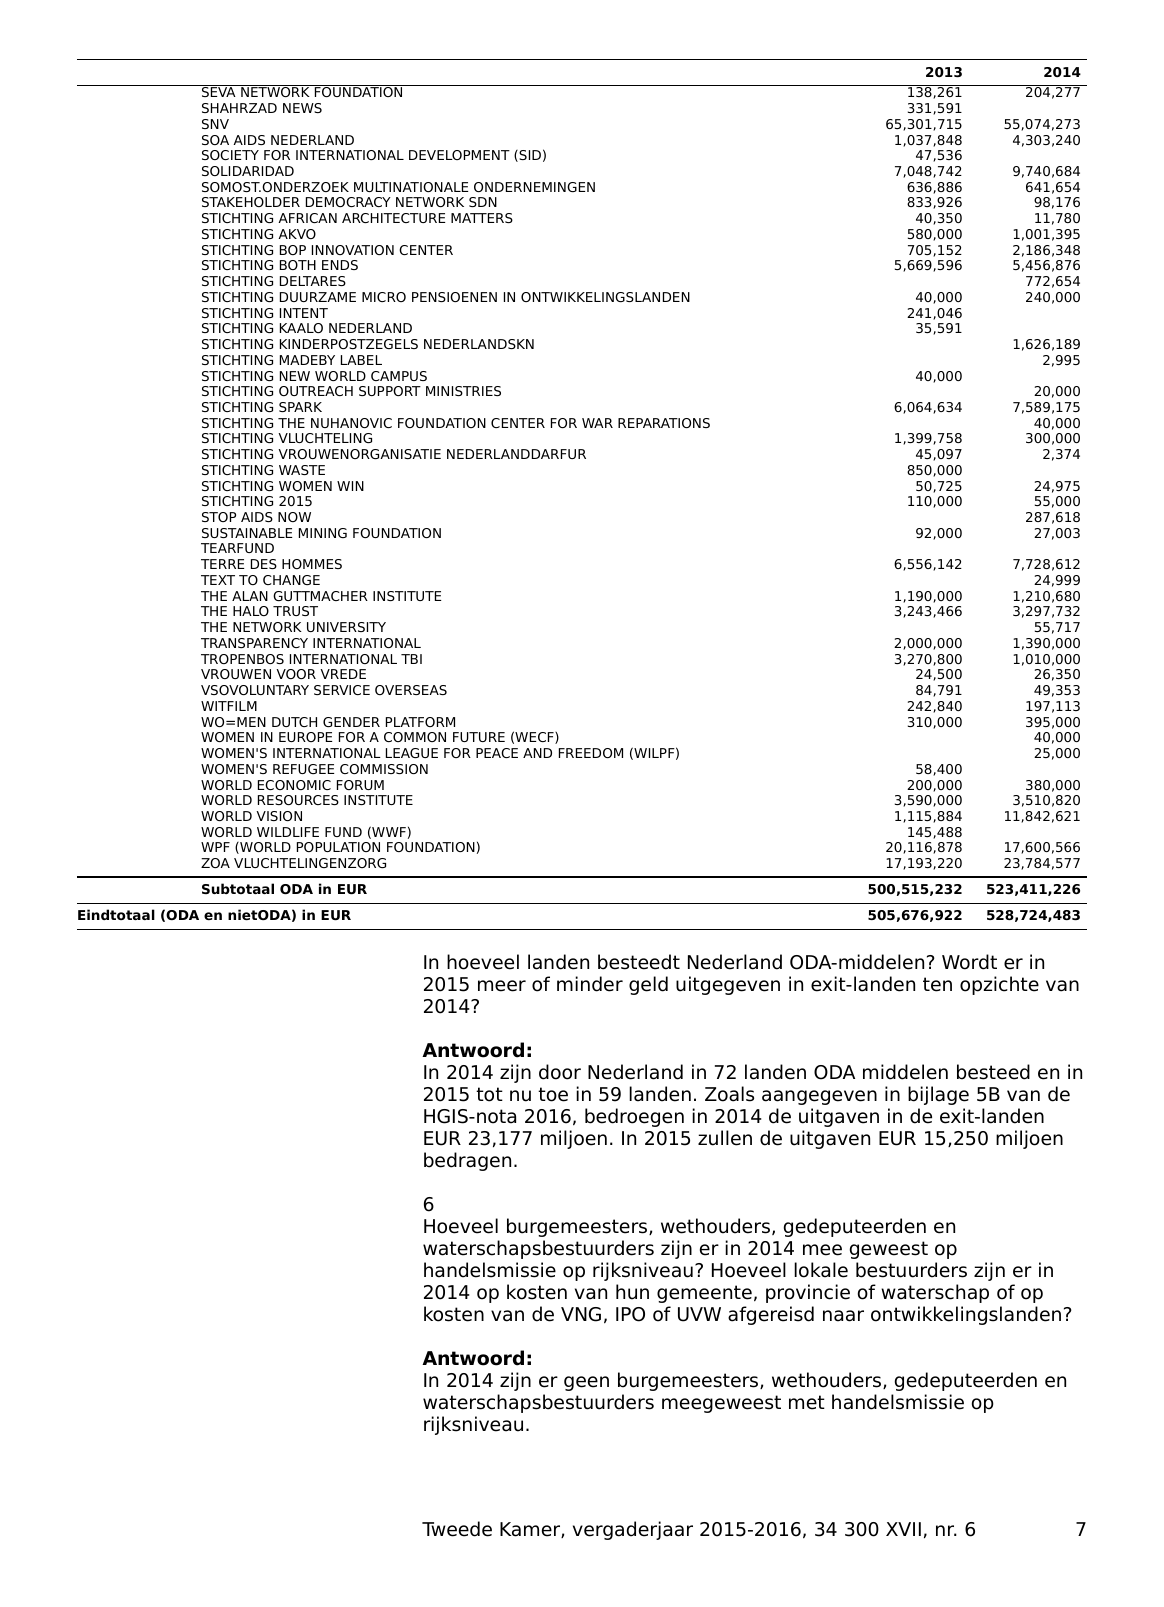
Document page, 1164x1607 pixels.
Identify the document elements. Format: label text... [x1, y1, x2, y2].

table_cell [850, 620, 968, 636]
table_cell STICHTING KINDERPOSTZEGELS NEDERLANDSKN [195, 337, 850, 353]
table_cell [969, 148, 1087, 164]
table_cell STICHTING SPARK [195, 400, 850, 416]
table_cell 242,840 [850, 699, 968, 714]
table_cell STICHTING WASTE [195, 463, 850, 478]
table_cell STICHTING VROUWENORGANISATIE NEDERLANDDARFUR [195, 447, 850, 463]
table_cell [77, 479, 195, 494]
table_cell 3,590,000 [850, 793, 968, 809]
text In 2014 zijn er geen burgemeesters, wethouders, gedeputeerden en waterschapsbestuurders meegeweest met handelsmissie op rijksniveau. [422, 1370, 1087, 1436]
text Antwoord: [422, 1040, 1087, 1062]
table_cell 45,097 [850, 447, 968, 463]
table_cell WORLD ECONOMIC FORUM [195, 777, 850, 793]
table_cell 5,669,596 [850, 258, 968, 274]
table_cell [77, 195, 195, 211]
table_cell [77, 117, 195, 132]
table_cell [850, 353, 968, 368]
table_cell WOMEN'S REFUGEE COMMISSION [195, 762, 850, 777]
table_cell 3,297,732 [969, 604, 1087, 620]
table_cell [969, 541, 1087, 557]
table_cell 1,190,000 [850, 589, 968, 604]
table_cell 40,350 [850, 211, 968, 227]
table_cell 2,995 [969, 353, 1087, 368]
table_cell 17,600,566 [969, 840, 1087, 856]
table_cell [850, 730, 968, 746]
table_cell 84,791 [850, 683, 968, 699]
table_cell 24,999 [969, 573, 1087, 588]
table_cell 528,724,483 [969, 904, 1087, 929]
table_cell WITFILM [195, 699, 850, 714]
table_cell [77, 180, 195, 195]
table_cell 65,301,715 [850, 117, 968, 132]
table_cell [77, 431, 195, 447]
table_cell 24,975 [969, 479, 1087, 494]
table_cell THE ALAN GUTTMACHER INSTITUTE [195, 589, 850, 604]
table_cell 17,193,220 [850, 856, 968, 876]
table_cell [77, 227, 195, 242]
table_cell [969, 368, 1087, 384]
table_cell STICHTING BOTH ENDS [195, 258, 850, 274]
table_cell 40,000 [969, 416, 1087, 431]
table_cell 1,390,000 [969, 636, 1087, 651]
table_cell 380,000 [969, 777, 1087, 793]
table_cell ZOA VLUCHTELINGENZORG [195, 856, 850, 876]
table_cell [77, 683, 195, 699]
table_cell 40,000 [969, 730, 1087, 746]
table_cell STAKEHOLDER DEMOCRACY NETWORK SDN [195, 195, 850, 211]
table_cell TEARFUND [195, 541, 850, 557]
table_cell [77, 416, 195, 431]
table_cell 3,510,820 [969, 793, 1087, 809]
table_cell WOMEN IN EUROPE FOR A COMMON FUTURE (WECF) [195, 730, 850, 746]
table_cell [969, 762, 1087, 777]
table_cell [77, 604, 195, 620]
table_cell [77, 667, 195, 683]
text 6 [422, 1194, 1087, 1216]
table_cell [850, 510, 968, 526]
table_cell [77, 840, 195, 856]
table_cell STICHTING BOP INNOVATION CENTER [195, 243, 850, 258]
table_cell [77, 290, 195, 305]
table_cell [77, 636, 195, 651]
table_cell SOMOST.ONDERZOEK MULTINATIONALE ONDERNEMINGEN [195, 180, 850, 195]
table_cell SNV [195, 117, 850, 132]
table_cell WORLD RESOURCES INSTITUTE [195, 793, 850, 809]
table_cell [77, 321, 195, 337]
table_cell [969, 305, 1087, 321]
table_cell [77, 825, 195, 840]
table_cell 1,037,848 [850, 133, 968, 148]
table_header 2013 [850, 60, 968, 85]
table_cell STICHTING DUURZAME MICRO PENSIOENEN IN ONTWIKKELINGSLANDEN [195, 290, 850, 305]
table_cell SOCIETY FOR INTERNATIONAL DEVELOPMENT (SID) [195, 148, 850, 164]
table_cell WOMEN'S INTERNATIONAL LEAGUE FOR PEACE AND FREEDOM (WILPF) [195, 746, 850, 762]
table_cell [77, 101, 195, 117]
table_cell 4,303,240 [969, 133, 1087, 148]
table_cell STOP AIDS NOW [195, 510, 850, 526]
table_cell THE HALO TRUST [195, 604, 850, 620]
table_cell 35,591 [850, 321, 968, 337]
table_cell [77, 573, 195, 588]
table_cell WO=MEN DUTCH GENDER PLATFORM [195, 714, 850, 730]
table_cell 6,064,634 [850, 400, 968, 416]
table_cell [77, 777, 195, 793]
table_cell SUSTAINABLE MINING FOUNDATION [195, 526, 850, 541]
table_cell 2,186,348 [969, 243, 1087, 258]
table_cell TROPENBOS INTERNATIONAL TBI [195, 651, 850, 667]
table_cell [77, 243, 195, 258]
table_cell [77, 878, 195, 902]
table_cell 20,116,878 [850, 840, 968, 856]
table_cell 7,589,175 [969, 400, 1087, 416]
table_cell 850,000 [850, 463, 968, 478]
table_cell [77, 699, 195, 714]
table_cell [77, 541, 195, 557]
table_cell 772,654 [969, 274, 1087, 290]
table_cell 50,725 [850, 479, 968, 494]
table_cell [850, 274, 968, 290]
table_cell STICHTING MADEBY LABEL [195, 353, 850, 368]
table_cell [77, 258, 195, 274]
table_cell [77, 620, 195, 636]
table_cell [77, 305, 195, 321]
table_cell [969, 825, 1087, 840]
table_cell TERRE DES HOMMES [195, 557, 850, 573]
table_cell 27,003 [969, 526, 1087, 541]
table_cell [969, 321, 1087, 337]
table_cell [969, 463, 1087, 478]
table_cell [77, 274, 195, 290]
table_cell 110,000 [850, 494, 968, 510]
table_cell WORLD WILDLIFE FUND (WWF) [195, 825, 850, 840]
table_cell STICHTING WOMEN WIN [195, 479, 850, 494]
table_cell [77, 651, 195, 667]
table_cell 6,556,142 [850, 557, 968, 573]
table_cell 138,261 [850, 86, 968, 101]
table_cell WORLD VISION [195, 809, 850, 824]
table_cell STICHTING THE NUHANOVIC FOUNDATION CENTER FOR WAR REPARATIONS [195, 416, 850, 431]
table_cell 395,000 [969, 714, 1087, 730]
table_cell 2,000,000 [850, 636, 968, 651]
table_cell [77, 494, 195, 510]
table_cell 287,618 [969, 510, 1087, 526]
table_cell [850, 541, 968, 557]
table_cell 11,780 [969, 211, 1087, 227]
table_cell 40,000 [850, 368, 968, 384]
table_cell 55,717 [969, 620, 1087, 636]
table_cell [77, 793, 195, 809]
table_cell 55,074,273 [969, 117, 1087, 132]
table_cell 9,740,684 [969, 164, 1087, 179]
table_cell 833,926 [850, 195, 968, 211]
table_cell STICHTING INTENT [195, 305, 850, 321]
table_cell SOLIDARIDAD [195, 164, 850, 179]
table_cell TRANSPARENCY INTERNATIONAL [195, 636, 850, 651]
table_cell [77, 557, 195, 573]
table_cell 200,000 [850, 777, 968, 793]
table_cell STICHTING 2015 [195, 494, 850, 510]
table_cell [77, 368, 195, 384]
table_header [77, 60, 195, 85]
table_cell STICHTING AFRICAN ARCHITECTURE MATTERS [195, 211, 850, 227]
table_cell 92,000 [850, 526, 968, 541]
table_cell [77, 809, 195, 824]
table_cell [850, 416, 968, 431]
table_cell 11,842,621 [969, 809, 1087, 824]
table_cell 641,654 [969, 180, 1087, 195]
table_cell [77, 211, 195, 227]
table_cell [850, 384, 968, 400]
table_cell 1,115,884 [850, 809, 968, 824]
table_cell VSOVOLUNTARY SERVICE OVERSEAS [195, 683, 850, 699]
table_cell 705,152 [850, 243, 968, 258]
table_cell 24,500 [850, 667, 968, 683]
table_cell 58,400 [850, 762, 968, 777]
table_cell 331,591 [850, 101, 968, 117]
table_cell SOA AIDS NEDERLAND [195, 133, 850, 148]
table_cell [77, 746, 195, 762]
table_cell WPF (WORLD POPULATION FOUNDATION) [195, 840, 850, 856]
table_cell 241,046 [850, 305, 968, 321]
table_cell 25,000 [969, 746, 1087, 762]
table_cell 49,353 [969, 683, 1087, 699]
table_cell 26,350 [969, 667, 1087, 683]
table_cell 636,886 [850, 180, 968, 195]
table_cell STICHTING VLUCHTELING [195, 431, 850, 447]
table_cell VROUWEN VOOR VREDE [195, 667, 850, 683]
table_cell 300,000 [969, 431, 1087, 447]
table_cell THE NETWORK UNIVERSITY [195, 620, 850, 636]
table_cell [850, 573, 968, 588]
table_cell [77, 447, 195, 463]
table_cell SHAHRZAD NEWS [195, 101, 850, 117]
table_cell [77, 589, 195, 604]
table_cell 204,277 [969, 86, 1087, 101]
table_cell 3,270,800 [850, 651, 968, 667]
table_cell 145,488 [850, 825, 968, 840]
table_cell [77, 384, 195, 400]
table_header 2014 [969, 60, 1087, 85]
table_cell [850, 337, 968, 353]
table_cell [77, 86, 195, 101]
table_cell 1,399,758 [850, 431, 968, 447]
table_cell [77, 400, 195, 416]
table_cell STICHTING NEW WORLD CAMPUS [195, 368, 850, 384]
table_cell [77, 510, 195, 526]
table_cell 55,000 [969, 494, 1087, 510]
table_cell [77, 133, 195, 148]
table_cell [77, 856, 195, 876]
table_cell [77, 714, 195, 730]
text Antwoord: [422, 1348, 1087, 1370]
text In 2014 zijn door Nederland in 72 landen ODA middelen besteed en in 2015 tot nu toe in 59 landen. Zoals aangegeven in bijlage 5B van de HGIS-nota 2016, bedroegen in 2014 de uitgaven in de exit-landen EUR 23,177 miljoen. In 2015 zullen de uitgaven EUR 15,250 miljoen bedragen. [422, 1062, 1087, 1172]
table_cell 7,048,742 [850, 164, 968, 179]
text In hoeveel landen besteedt Nederland ODA-middelen? Wordt er in 2015 meer of minder geld uitgegeven in exit-landen ten opzichte van 2014? [422, 952, 1087, 1018]
table_cell [969, 101, 1087, 117]
table_cell Eindtotaal (ODA en nietODA) in EUR [77, 904, 850, 929]
table_cell 23,784,577 [969, 856, 1087, 876]
table_cell 1,210,680 [969, 589, 1087, 604]
table_cell 40,000 [850, 290, 968, 305]
table_cell 1,626,189 [969, 337, 1087, 353]
table_cell [77, 762, 195, 777]
table_cell [77, 148, 195, 164]
table_cell 1,010,000 [969, 651, 1087, 667]
text Hoeveel burgemeesters, wethouders, gedeputeerden en waterschapsbestuurders zijn er in 2014 mee geweest op handelsmissie op rijksniveau? Hoeveel lokale bestuurders zijn er in 2014 op kosten van hun gemeente, provincie of waterschap of op kosten van de VNG, IPO of UVW afgereisd naar ontwikkelingslanden? [422, 1216, 1087, 1326]
table_cell 20,000 [969, 384, 1087, 400]
table_cell 500,515,232 [850, 878, 968, 902]
table_cell Subtotaal ODA in EUR [195, 878, 850, 902]
table_cell [77, 463, 195, 478]
table_cell 47,536 [850, 148, 968, 164]
table_cell [77, 353, 195, 368]
table_cell 580,000 [850, 227, 968, 242]
table_cell 523,411,226 [969, 878, 1087, 902]
table_cell [77, 526, 195, 541]
table_cell STICHTING KAALO NEDERLAND [195, 321, 850, 337]
table_cell 5,456,876 [969, 258, 1087, 274]
table_cell STICHTING OUTREACH SUPPORT MINISTRIES [195, 384, 850, 400]
table_cell TEXT TO CHANGE [195, 573, 850, 588]
table_cell 98,176 [969, 195, 1087, 211]
table_cell [77, 337, 195, 353]
table_cell [77, 164, 195, 179]
table_cell 2,374 [969, 447, 1087, 463]
table_cell STICHTING AKVO [195, 227, 850, 242]
table_cell [850, 746, 968, 762]
table_cell 1,001,395 [969, 227, 1087, 242]
table_cell 7,728,612 [969, 557, 1087, 573]
table_cell 240,000 [969, 290, 1087, 305]
table_cell 505,676,922 [850, 904, 968, 929]
table_cell SEVA NETWORK FOUNDATION [195, 86, 850, 101]
table_header [195, 60, 850, 85]
table_cell [77, 730, 195, 746]
table_cell 3,243,466 [850, 604, 968, 620]
table_cell STICHTING DELTARES [195, 274, 850, 290]
table_cell 197,113 [969, 699, 1087, 714]
table_cell 310,000 [850, 714, 968, 730]
